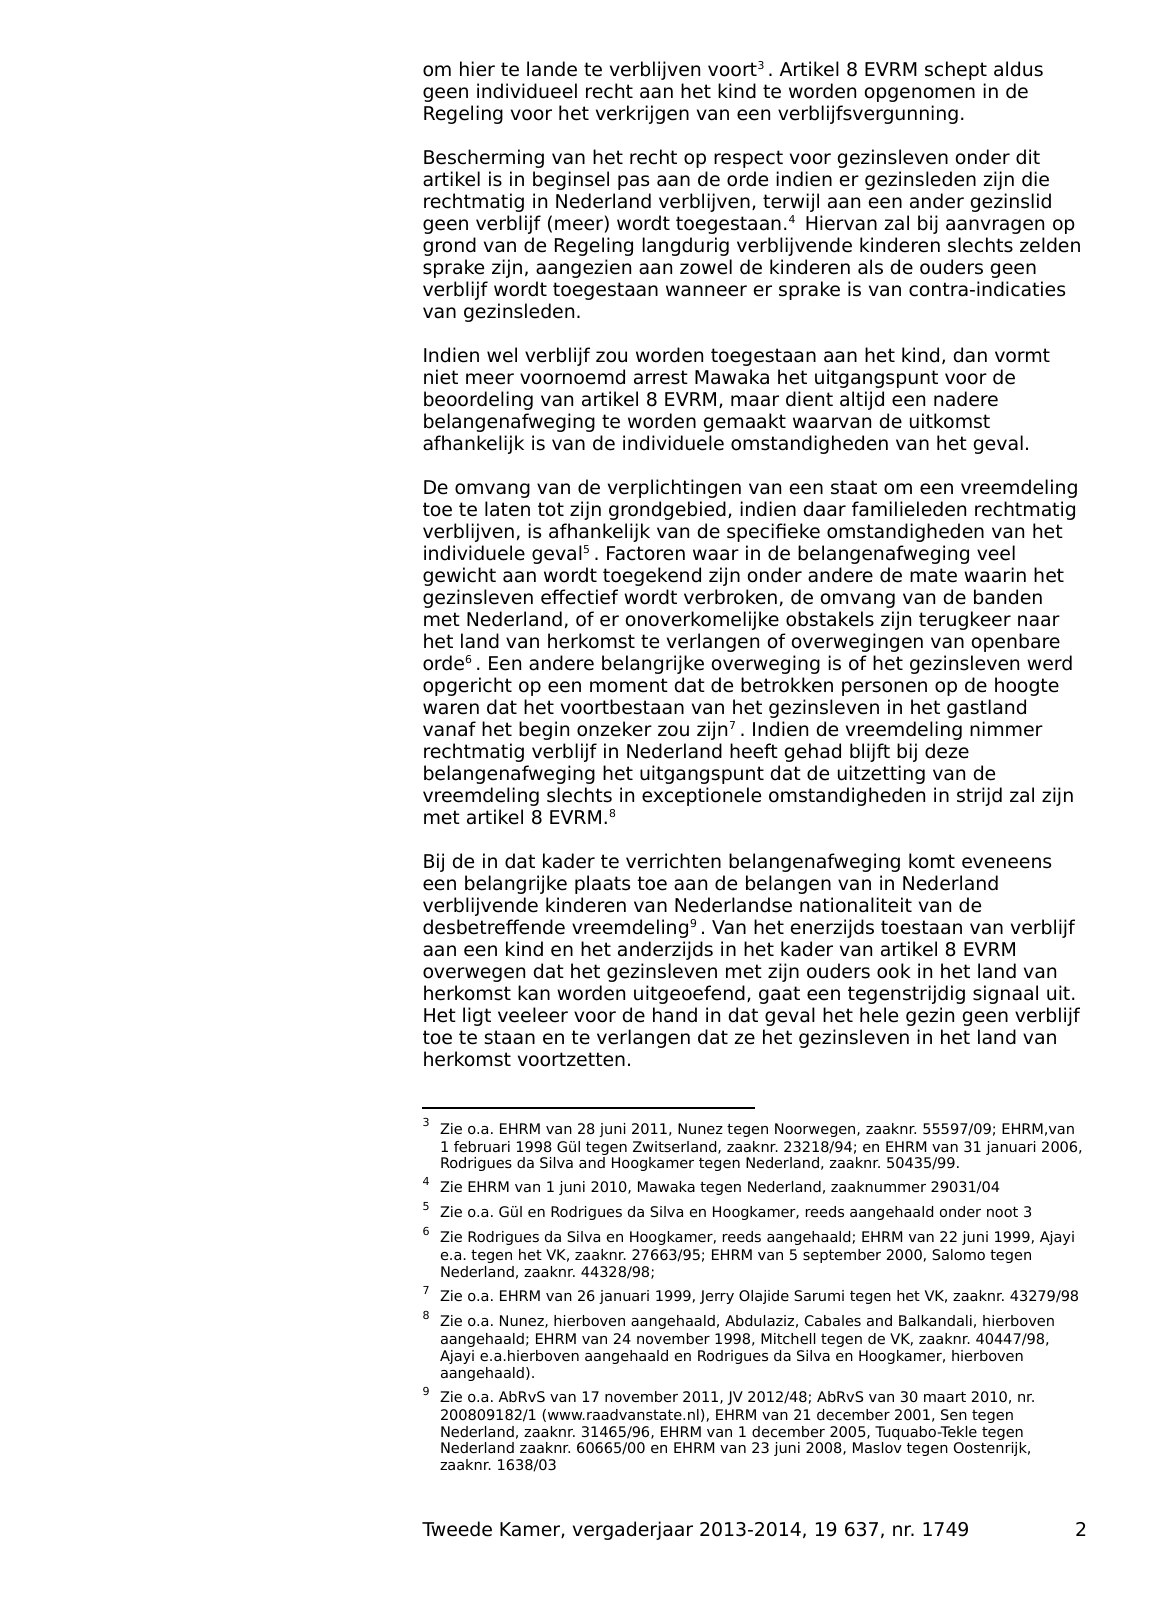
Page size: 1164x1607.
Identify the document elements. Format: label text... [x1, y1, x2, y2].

text Bescherming van het recht op respect voor gezinsleven onder dit artikel is in beginsel pas aan de orde indien er gezinsleden zijn die rechtmatig in Nederland verblijven, terwijl aan een ander gezinslid geen verblijf (meer) wordt toegestaan. Hiervan zal bij aanvragen op grond van de Regeling langdurig verblijvende kinderen slechts zelden sprake zijn, aangezien aan zowel de kinderen als de ouders geen verblijf wordt toegestaan wanneer er sprake is van contra-indicaties van gezinsleden. [422, 147, 1087, 323]
text Zie o.a. Gül en Rodrigues da Silva en Hoogkamer, reeds aangehaald onder noot 3 [422, 1200, 1087, 1222]
text Bij de in dat kader te verrichten belangenafweging komt eveneens een belangrijke plaats toe aan de belangen van in Nederland verblijvende kinderen van Nederlandse nationaliteit van de desbetreffende vreemdeling. Van het enerzijds toestaan van verblijf aan een kind en het anderzijds in het kader van artikel 8 EVRM overwegen dat het gezinsleven met zijn ouders ook in het land van herkomst kan worden uitgeoefend, gaat een tegenstrijdig signaal uit. Het ligt veeleer voor de hand in dat geval het hele gezin geen verblijf toe te staan en te verlangen dat ze het gezinsleven in het land van herkomst voortzetten. [422, 851, 1087, 1071]
text Zie o.a. Nunez, hierboven aangehaald, Abdulaziz, Cabales and Balkandali, hierboven aangehaald; EHRM van 24 november 1998, Mitchell tegen de VK, zaaknr. 40447/98, Ajayi e.a.hierboven aangehaald en Rodrigues da Silva en Hoogkamer, hierboven aangehaald). [422, 1309, 1087, 1382]
text De omvang van de verplichtingen van een staat om een vreemdeling toe te laten tot zijn grondgebied, indien daar familieleden rechtmatig verblijven, is afhankelijk van de specifieke omstandigheden van het individuele geval. Factoren waar in de belangenafweging veel gewicht aan wordt toegekend zijn onder andere de mate waarin het gezinsleven effectief wordt verbroken, de omvang van de banden met Nederland, of er onoverkomelijke obstakels zijn terugkeer naar het land van herkomst te verlangen of overwegingen van openbare orde. Een andere belangrijke overweging is of het gezinsleven werd opgericht op een moment dat de betrokken personen op de hoogte waren dat het voortbestaan van het gezinsleven in het gastland vanaf het begin onzeker zou zijn. Indien de vreemdeling nimmer rechtmatig verblijf in Nederland heeft gehad blijft bij deze belangenafweging het uitgangspunt dat de uitzetting van de vreemdeling slechts in exceptionele omstandigheden in strijd zal zijn met artikel 8 EVRM. [422, 477, 1087, 829]
text Zie EHRM van 1 juni 2010, Mawaka tegen Nederland, zaaknummer 29031/04 [422, 1175, 1087, 1197]
text Zie o.a. EHRM van 28 juni 2011, Nunez tegen Noorwegen, zaaknr. 55597/09; EHRM,van 1 februari 1998 Gül tegen Zwitserland, zaaknr. 23218/94; en EHRM van 31 januari 2006, Rodrigues da Silva and Hoogkamer tegen Nederland, zaaknr. 50435/99. [422, 1117, 1087, 1172]
text om hier te lande te verblijven voort. Artikel 8 EVRM schept aldus geen individueel recht aan het kind te worden opgenomen in de Regeling voor het verkrijgen van een verblijfsvergunning. [422, 59, 1087, 125]
text Zie Rodrigues da Silva en Hoogkamer, reeds aangehaald; EHRM van 22 juni 1999, Ajayi e.a. tegen het VK, zaaknr. 27663/95; EHRM van 5 september 2000, Salomo tegen Nederland, zaaknr. 44328/98; [422, 1225, 1087, 1281]
text Zie o.a. AbRvS van 17 november 2011, JV 2012/48; AbRvS van 30 maart 2010, nr. 200809182/1 (www.raadvanstate.nl), EHRM van 21 december 2001, Sen tegen Nederland, zaaknr. 31465/96, EHRM van 1 december 2005, Tuquabo-Tekle tegen Nederland zaaknr. 60665/00 en EHRM van 23 juni 2008, Maslov tegen Oostenrijk, zaaknr. 1638/03 [422, 1385, 1087, 1474]
text Zie o.a. EHRM van 26 januari 1999, Jerry Olajide Sarumi tegen het VK, zaaknr. 43279/98 [422, 1284, 1087, 1306]
text Indien wel verblijf zou worden toegestaan aan het kind, dan vormt niet meer voornoemd arrest Mawaka het uitgangspunt voor de beoordeling van artikel 8 EVRM, maar dient altijd een nadere belangenafweging te worden gemaakt waarvan de uitkomst afhankelijk is van de individuele omstandigheden van het geval. [422, 345, 1087, 455]
